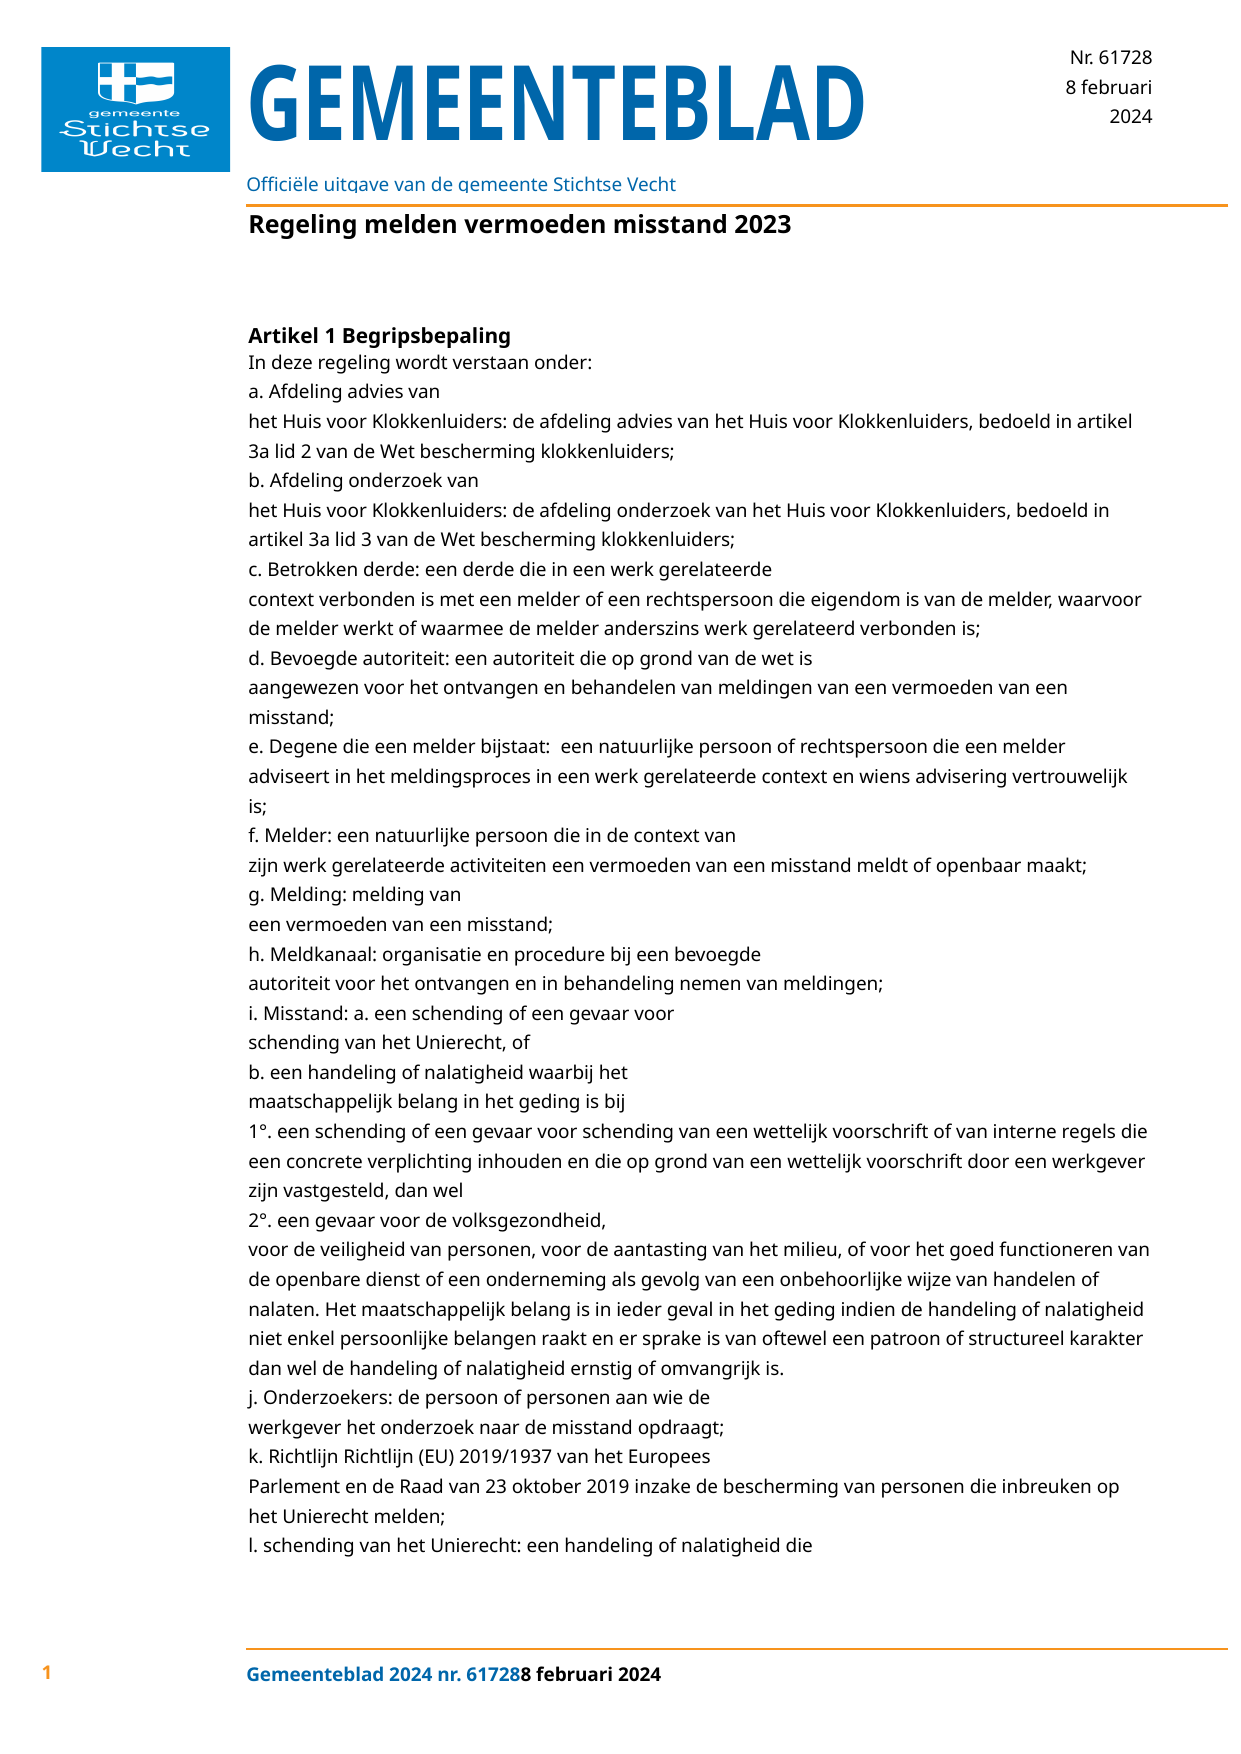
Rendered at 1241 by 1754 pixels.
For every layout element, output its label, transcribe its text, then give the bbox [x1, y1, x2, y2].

text j. Onderzoekers: de persoon of personen aan wie de [248, 1384, 1152, 1410]
text aangewezen voor het ontvangen en behandelen van meldingen van een vermoeden van een misstand; [248, 674, 1152, 730]
text Parlement en de Raad van 23 oktober 2019 inzake de bescherming van personen die inbreuken op het Unierecht melden; [248, 1473, 1152, 1529]
text k. Richtlijn Richtlijn (EU) 2019/1937 van het Europees [248, 1444, 1152, 1469]
text adviseert in het meldingsproces in een werk gerelateerde context en wiens advisering vertrouwelijk is; [248, 763, 1152, 819]
text 1°. een schending of een gevaar voor schending van een wettelijk voorschrift of van interne regels die een concrete verplichting inhouden en die op grond van een wettelijk voorschrift door een werkgever zijn vastgesteld, dan wel [248, 1118, 1152, 1203]
text 2°. een gevaar voor de volksgezondheid, [248, 1207, 1152, 1233]
text voor de veiligheid van personen, voor de aantasting van het milieu, of voor het goed functioneren van de openbare dienst of een onderneming als gevolg van een onbehoorlijke wijze van handelen of nalaten. Het maatschappelijk belang is in ieder geval in het geding indien de handeling of nalatigheid niet enkel persoonlijke belangen raakt en er sprake is van oftewel een patroon of structureel karakter dan wel de handeling of nalatigheid ernstig of omvangrijk is. [248, 1237, 1152, 1381]
text autoriteit voor het ontvangen en in behandeling nemen van meldingen; [248, 970, 1152, 996]
text g. Melding: melding van [248, 882, 1152, 907]
text een vermoeden van een misstand; [248, 911, 1152, 937]
text i. Misstand: a. een schending of een gevaar voor [248, 1000, 1152, 1026]
picture [137, 63, 174, 103]
text a. Afdeling advies van [248, 379, 1152, 404]
text schending van het Unierecht, of [248, 1029, 1152, 1055]
text maatschappelijk belang in het geding is bij [248, 1089, 1152, 1114]
picture [99, 63, 135, 101]
text h. Meldkanaal: organisatie en procedure bij een bevoegde [248, 941, 1152, 967]
text d. Bevoegde autoriteit: een autoriteit die op grond van de wet is [248, 645, 1152, 671]
text e. Degene die een melder bijstaat: een natuurlijke persoon of rechtspersoon die een melder [248, 734, 1152, 759]
text In deze regeling wordt verstaan onder: [248, 349, 1152, 375]
text het Huis voor Klokkenluiders: de afdeling onderzoek van het Huis voor Klokkenluiders, bedoeld in artikel 3a lid 3 van de Wet bescherming klokkenluiders; [248, 497, 1152, 552]
text Artikel 1 Begripsbepaling [248, 321, 1152, 349]
text Regeling melden vermoeden misstand 2023 [248, 207, 1152, 241]
text b. een handeling of nalatigheid waarbij het [248, 1059, 1152, 1085]
text het Huis voor Klokkenluiders: de afdeling advies van het Huis voor Klokkenluiders, bedoeld in artikel 3a lid 2 van de Wet bescherming klokkenluiders; [248, 408, 1152, 464]
text zijn werk gerelateerde activiteiten een vermoeden van een misstand meldt of openbaar maakt; [248, 852, 1152, 878]
text c. Betrokken derde: een derde die in een werk gerelateerde [248, 556, 1152, 582]
text l. schending van het Unierecht: een handeling of nalatigheid die [248, 1532, 1152, 1558]
text context verbonden is met een melder of een rechtspersoon die eigendom is van de melder, waarvoor de melder werkt of waarmee de melder anderszins werk gerelateerd verbonden is; [248, 586, 1152, 641]
text f. Melder: een natuurlijke persoon die in de context van [248, 822, 1152, 848]
text b. Afdeling onderzoek van [248, 467, 1152, 493]
text werkgever het onderzoek naar de misstand opdraagt; [248, 1414, 1152, 1440]
